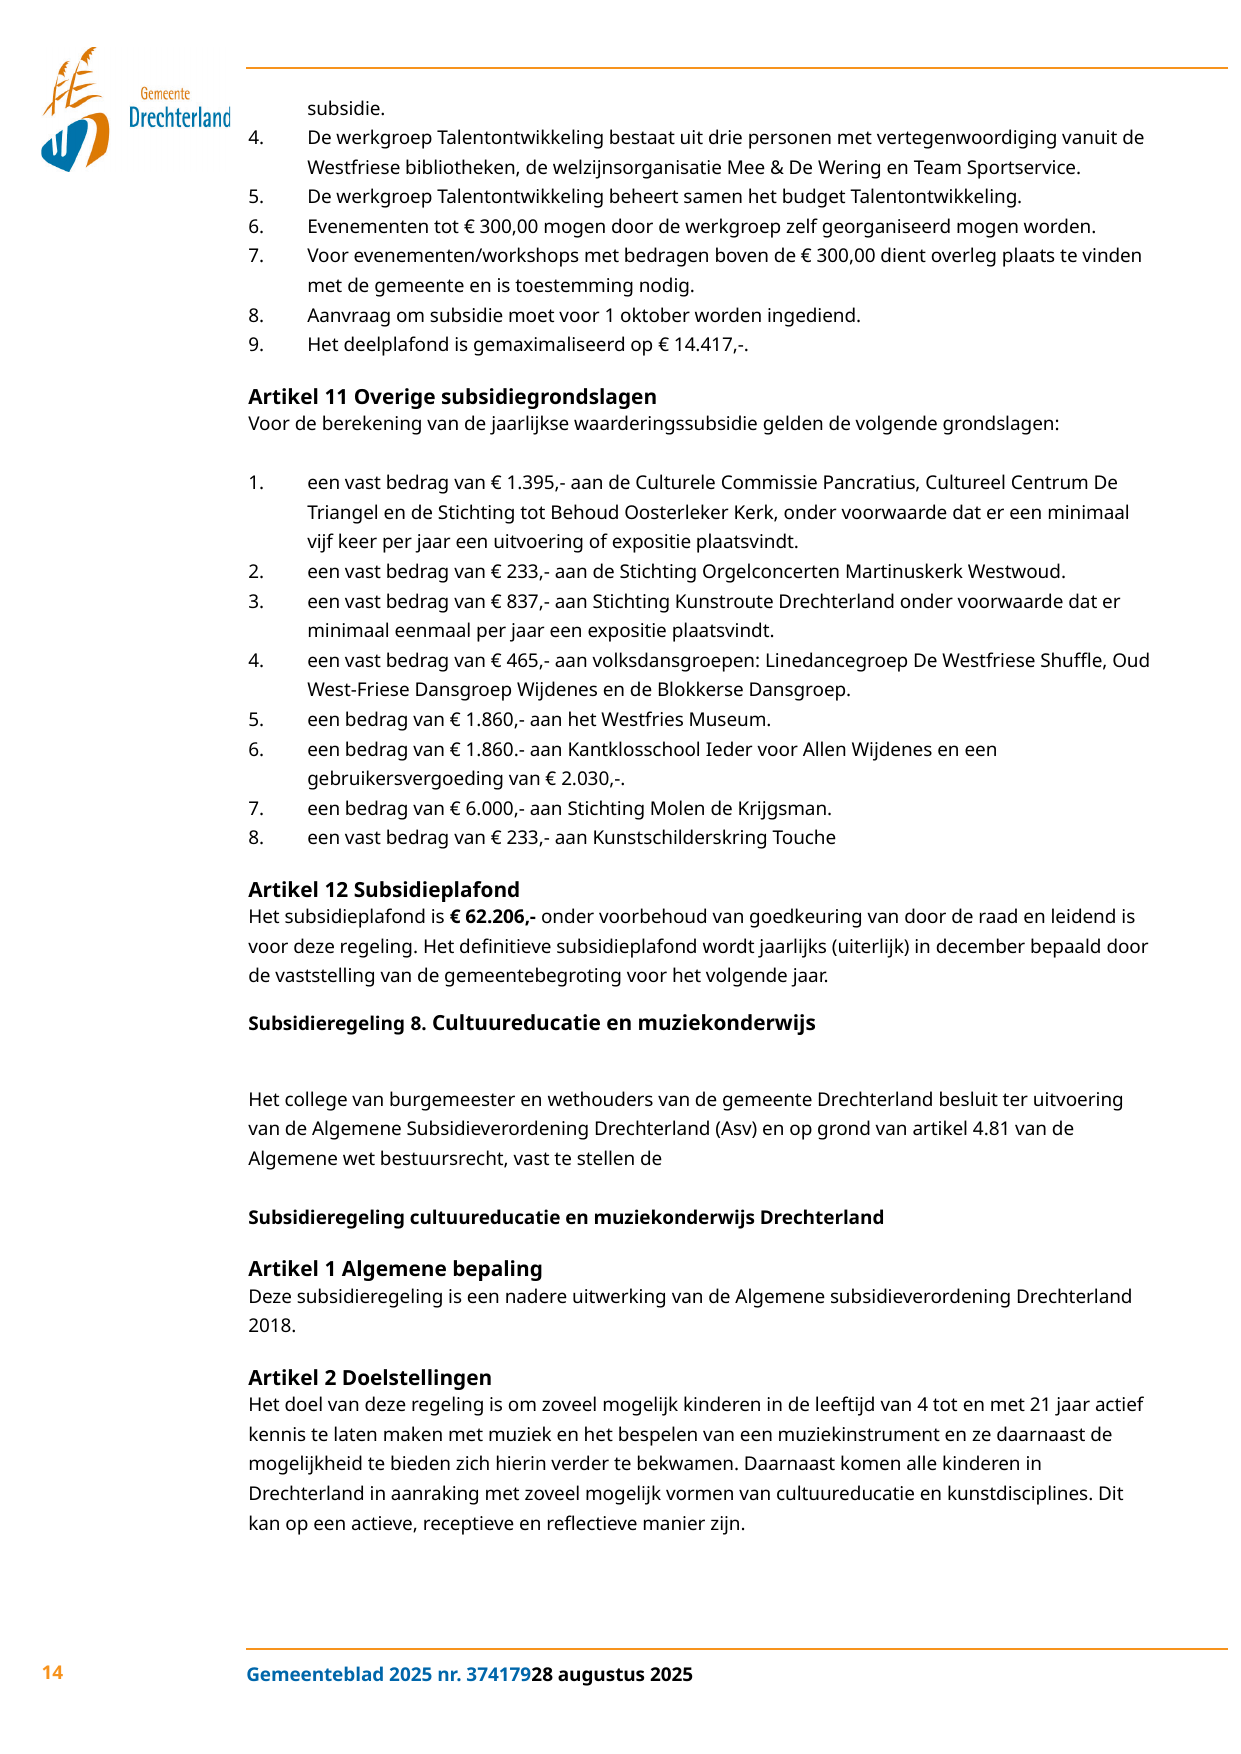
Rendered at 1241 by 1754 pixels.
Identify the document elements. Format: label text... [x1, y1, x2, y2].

list een bedrag van € 1.860.- aan Kantklosschool Ieder voor Allen Wijdenes en een gebruikersvergoeding van € 2.030,-. [248, 736, 1152, 791]
text Artikel 11 Overige subsidiegrondslagen [248, 382, 1152, 410]
text Artikel 12 Subsidieplafond [248, 875, 1152, 903]
picture [41, 158, 64, 172]
list een vast bedrag van € 233,- aan de Stichting Orgelconcerten Martinuskerk Westwoud. [248, 558, 1152, 584]
text Het doel van deze regeling is om zoveel mogelijk kinderen in de leeftijd van 4 tot en met 21 jaar actief kennis te laten maken met muziek en het bespelen van een muziekinstrument en ze daarnaast de mogelijkheid te bieden zich hierin verder te bekwamen. Daarnaast komen alle kinderen in Drechterland in aanraking met zoveel mogelijk vormen van cultuureducatie en kunstdisciplines. Dit kan op een actieve, receptieve en reflectieve manier zijn. [248, 1391, 1152, 1536]
text Subsidieregeling 8. Cultuureducatie en muziekonderwijs [248, 1008, 1152, 1037]
list Evenementen tot € 300,00 mogen door de werkgroep zelf georganiseerd mogen worden. [248, 213, 1152, 239]
text Artikel 1 Algemene bepaling [248, 1254, 1152, 1283]
list een vast bedrag van € 233,- aan Kunstschilderskring Touche [248, 824, 1152, 850]
text Het subsidieplafond is € 62.206,- onder voorbehoud van goedkeuring van door de raad en leidend is voor deze regeling. Het definitieve subsidieplafond wordt jaarlijks (uiterlijk) in december bepaald door de vaststelling van de gemeentebegroting voor het volgende jaar. [248, 903, 1152, 988]
list De werkgroep Talentontwikkeling beheert samen het budget Talentontwikkeling. [248, 183, 1152, 209]
list subsidie. [248, 95, 1152, 121]
picture [41, 47, 231, 172]
list een vast bedrag van € 465,- aan volksdansgroepen: Linedancegroep De Westfriese Shuffle, Oud West-Friese Dansgroep Wijdenes en de Blokkerse Dansgroep. [248, 647, 1152, 702]
text Artikel 2 Doelstellingen [248, 1363, 1152, 1391]
list een vast bedrag van € 1.395,- aan de Culturele Commissie Pancratius, Cultureel Centrum De Triangel en de Stichting tot Behoud Oosterleker Kerk, onder voorwaarde dat er een minimaal vijf keer per jaar een uitvoering of expositie plaatsvindt. [248, 469, 1152, 554]
text Voor de berekening van de jaarlijkse waarderingssubsidie gelden de volgende grondslagen: [248, 410, 1152, 436]
text Deze subsidieregeling is een nadere uitwerking van de Algemene subsidieverordening Drechterland 2018. [248, 1283, 1152, 1338]
list een bedrag van € 6.000,- aan Stichting Molen de Krijgsman. [248, 795, 1152, 821]
list Voor evenementen/workshops met bedragen boven de € 300,00 dient overleg plaats te vinden met de gemeente en is toestemming nodig. [248, 243, 1152, 298]
text Subsidieregeling cultuureducatie en muziekonderwijs Drechterland [248, 1204, 1152, 1230]
list Aanvraag om subsidie moet voor 1 oktober worden ingediend. [248, 302, 1152, 328]
list Het deelplafond is gemaximaliseerd op € 14.417,-. [248, 331, 1152, 357]
text Het college van burgemeester en wethouders van de gemeente Drechterland besluit ter uitvoering van de Algemene Subsidieverordening Drechterland (Asv) en op grond van artikel 4.81 van de Algemene wet bestuursrecht, vast te stellen de [248, 1086, 1152, 1171]
list een bedrag van € 1.860,- aan het Westfries Museum. [248, 706, 1152, 732]
list een vast bedrag van € 837,- aan Stichting Kunstroute Drechterland onder voorwaarde dat er minimaal eenmaal per jaar een expositie plaatsvindt. [248, 588, 1152, 643]
picture [226, 115, 231, 124]
list De werkgroep Talentontwikkeling bestaat uit drie personen met vertegenwoordiging vanuit de Westfriese bibliotheken, de welzijnsorganisatie Mee & De Wering en Team Sportservice. [248, 124, 1152, 180]
